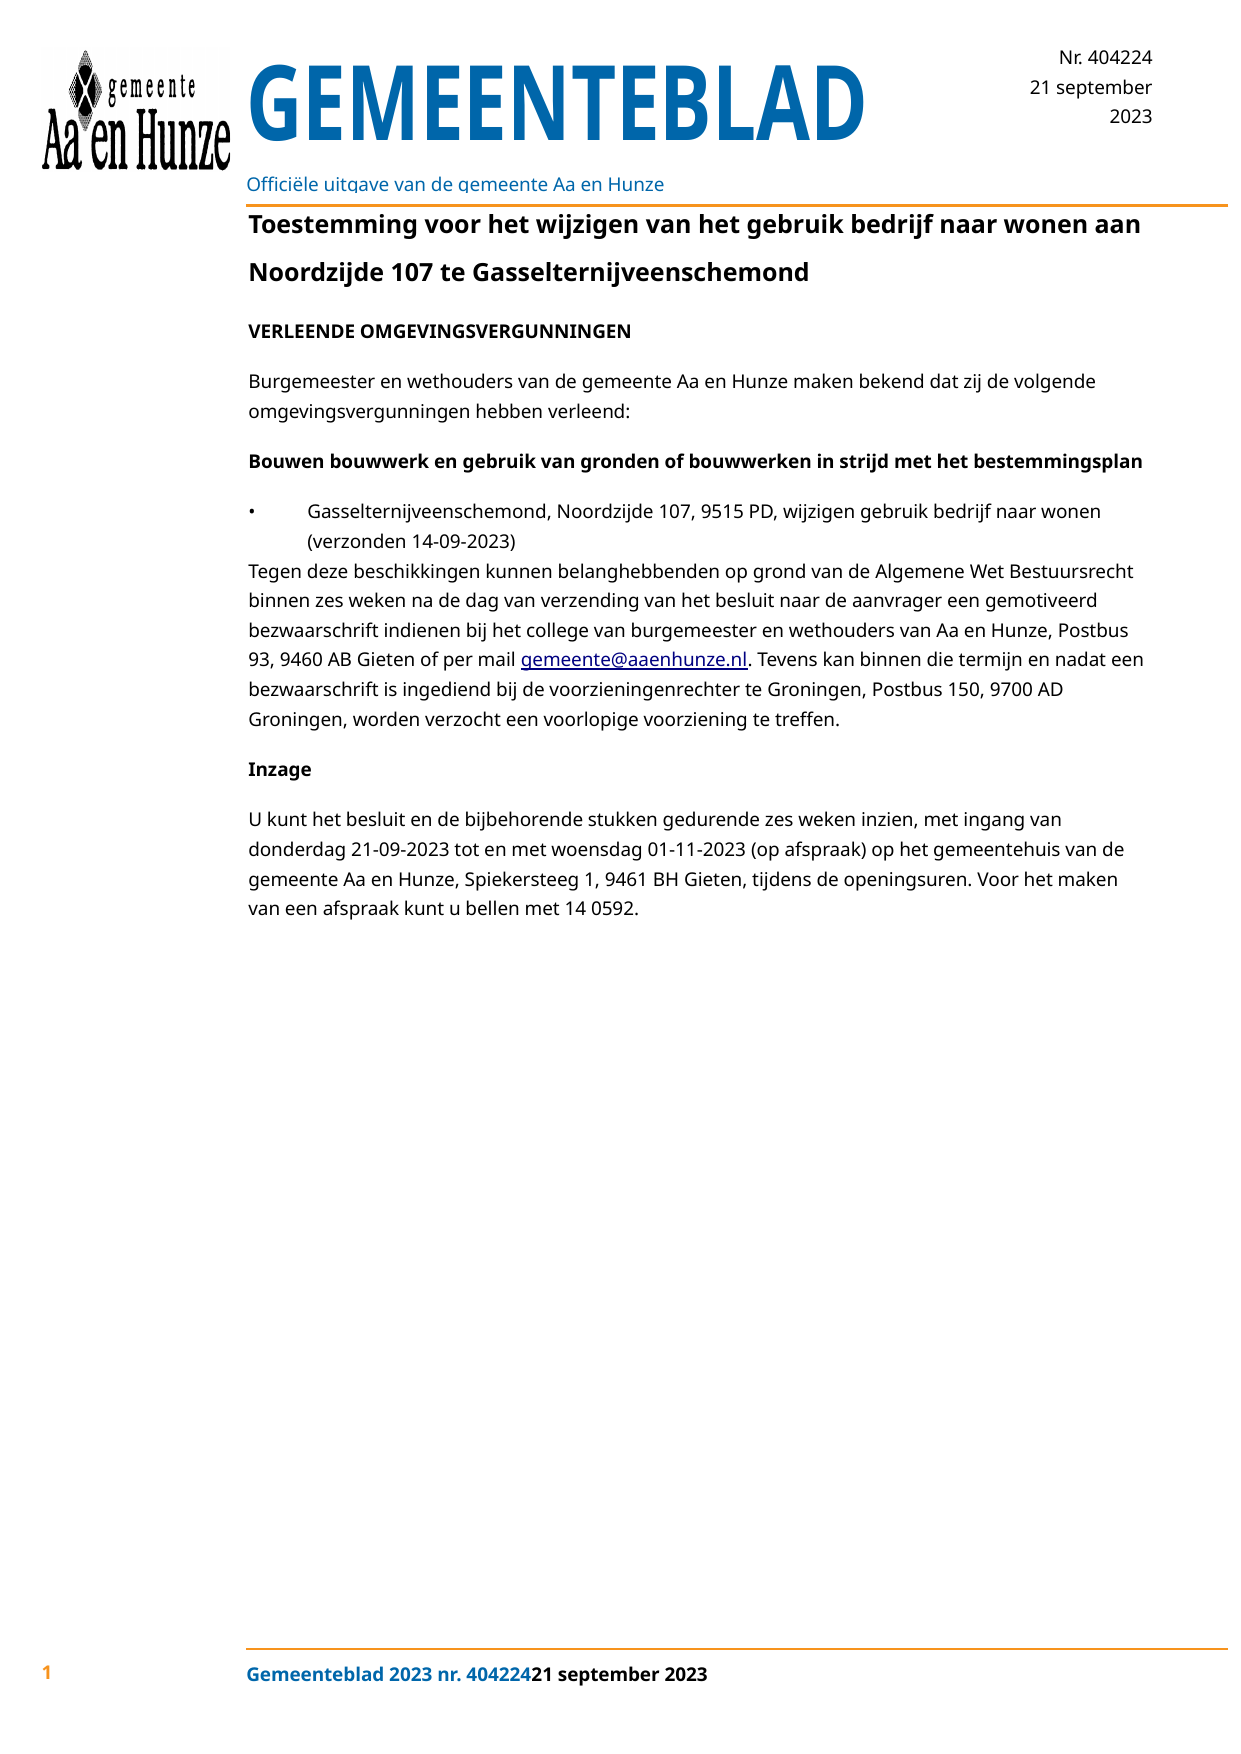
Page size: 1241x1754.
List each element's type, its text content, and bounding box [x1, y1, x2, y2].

picture [41, 47, 231, 172]
text Tegen deze beschikkingen kunnen belanghebbenden op grond van de Algemene Wet Bestuursrecht binnen zes weken na de dag van verzending van het besluit naar de aanvrager een gemotiveerd bezwaarschrift indienen bij het college van burgemeester en wethouders van Aa en Hunze, Postbus 93, 9460 AB Gieten of per mail gemeente@aaenhunze.nl. Tevens kan binnen die termijn en nadat een bezwaarschrift is ingediend bij de voorzieningenrechter te Groningen, Postbus 150, 9700 AD Groningen, worden verzocht een voorlopige voorziening te treffen. [248, 558, 1152, 732]
text Bouwen bouwwerk en gebruik van gronden of bouwwerken in strijd met het bestemmingsplan [248, 448, 1152, 474]
text Inzage [248, 756, 1152, 782]
text VERLEENDE OMGEVINGSVERGUNNINGEN [248, 318, 1152, 344]
list Gasselternijveenschemond, Noordzijde 107, 9515 PD, wijzigen gebruik bedrijf naar wonen (verzonden 14-09-2023) [248, 499, 1152, 554]
text Toestemming voor het wijzigen van het gebruik bedrijf naar wonen aan Noordzijde 107 te Gasselternijveenschemond [248, 207, 1152, 288]
text U kunt het besluit en de bijbehorende stukken gedurende zes weken inzien, met ingang van donderdag 21-09-2023 tot en met woensdag 01-11-2023 (op afspraak) op het gemeentehuis van de gemeente Aa en Hunze, Spiekersteeg 1, 9461 BH Gieten, tijdens de openingsuren. Voor het maken van een afspraak kunt u bellen met 14 0592. [248, 807, 1152, 921]
text Burgemeester en wethouders van de gemeente Aa en Hunze maken bekend dat zij de volgende omgevingsvergunningen hebben verleend: [248, 368, 1152, 424]
